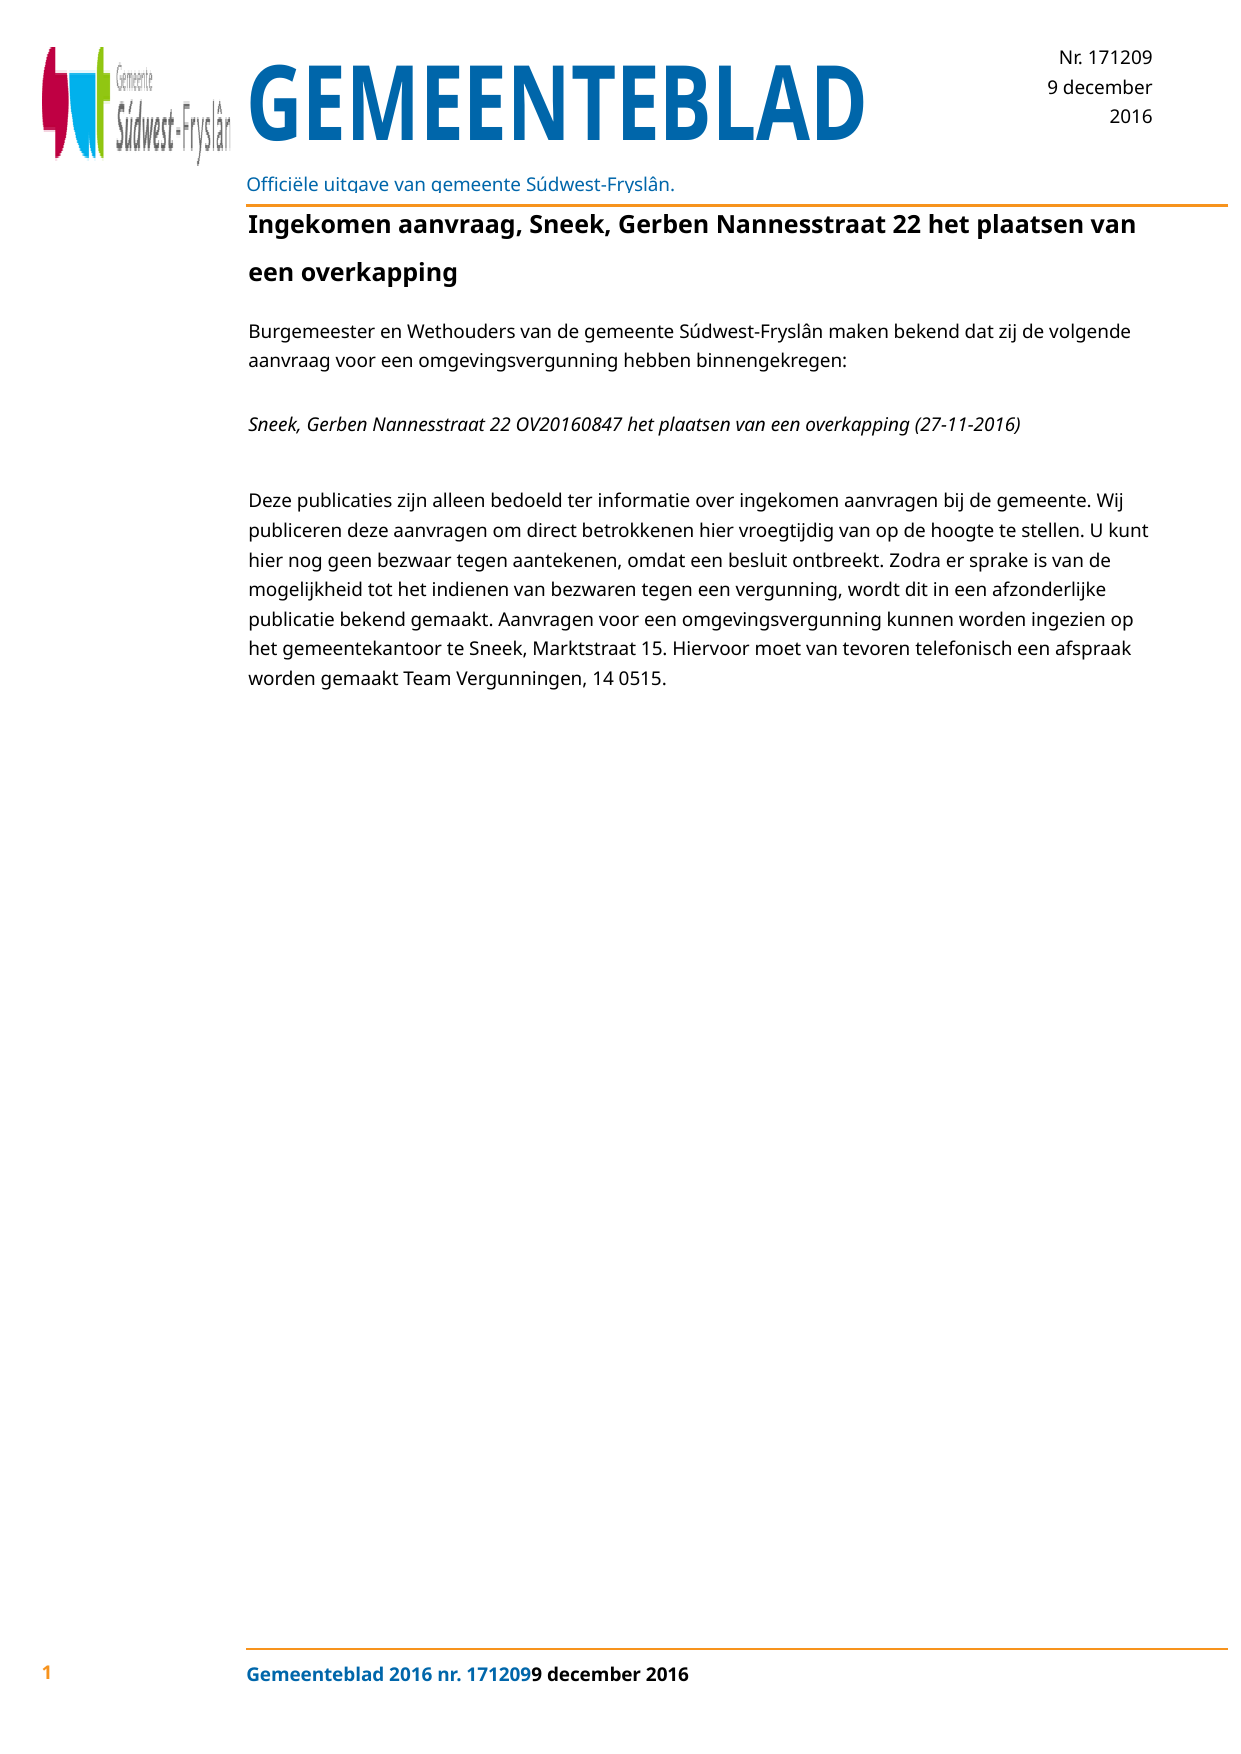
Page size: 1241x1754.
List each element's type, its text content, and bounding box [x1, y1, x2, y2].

text Sneek, Gerben Nannesstraat 22 OV20160847 het plaatsen van een overkapping (27-11-2016) [248, 411, 1152, 437]
picture [41, 47, 231, 172]
text Burgemeester en Wethouders van de gemeente Súdwest-Fryslân maken bekend dat zij de volgende aanvraag voor een omgevingsvergunning hebben binnengekregen: [248, 318, 1152, 373]
text Deze publicaties zijn alleen bedoeld ter informatie over ingekomen aanvragen bij de gemeente. Wij publiceren deze aanvragen om direct betrokkenen hier vroegtijdig van op de hoogte te stellen. U kunt hier nog geen bezwaar tegen aantekenen, omdat een besluit ontbreekt. Zodra er sprake is van de mogelijkheid tot het indienen van bezwaren tegen een vergunning, wordt dit in een afzonderlijke publicatie bekend gemaakt. Aanvragen voor een omgevingsvergunning kunnen worden ingezien op het gemeentekantoor te Sneek, Marktstraat 15. Hiervoor moet van tevoren telefonisch een afspraak worden gemaakt Team Vergunningen, 14 0515. [248, 488, 1152, 691]
text Ingekomen aanvraag, Sneek, Gerben Nannesstraat 22 het plaatsen van een overkapping [248, 207, 1152, 288]
